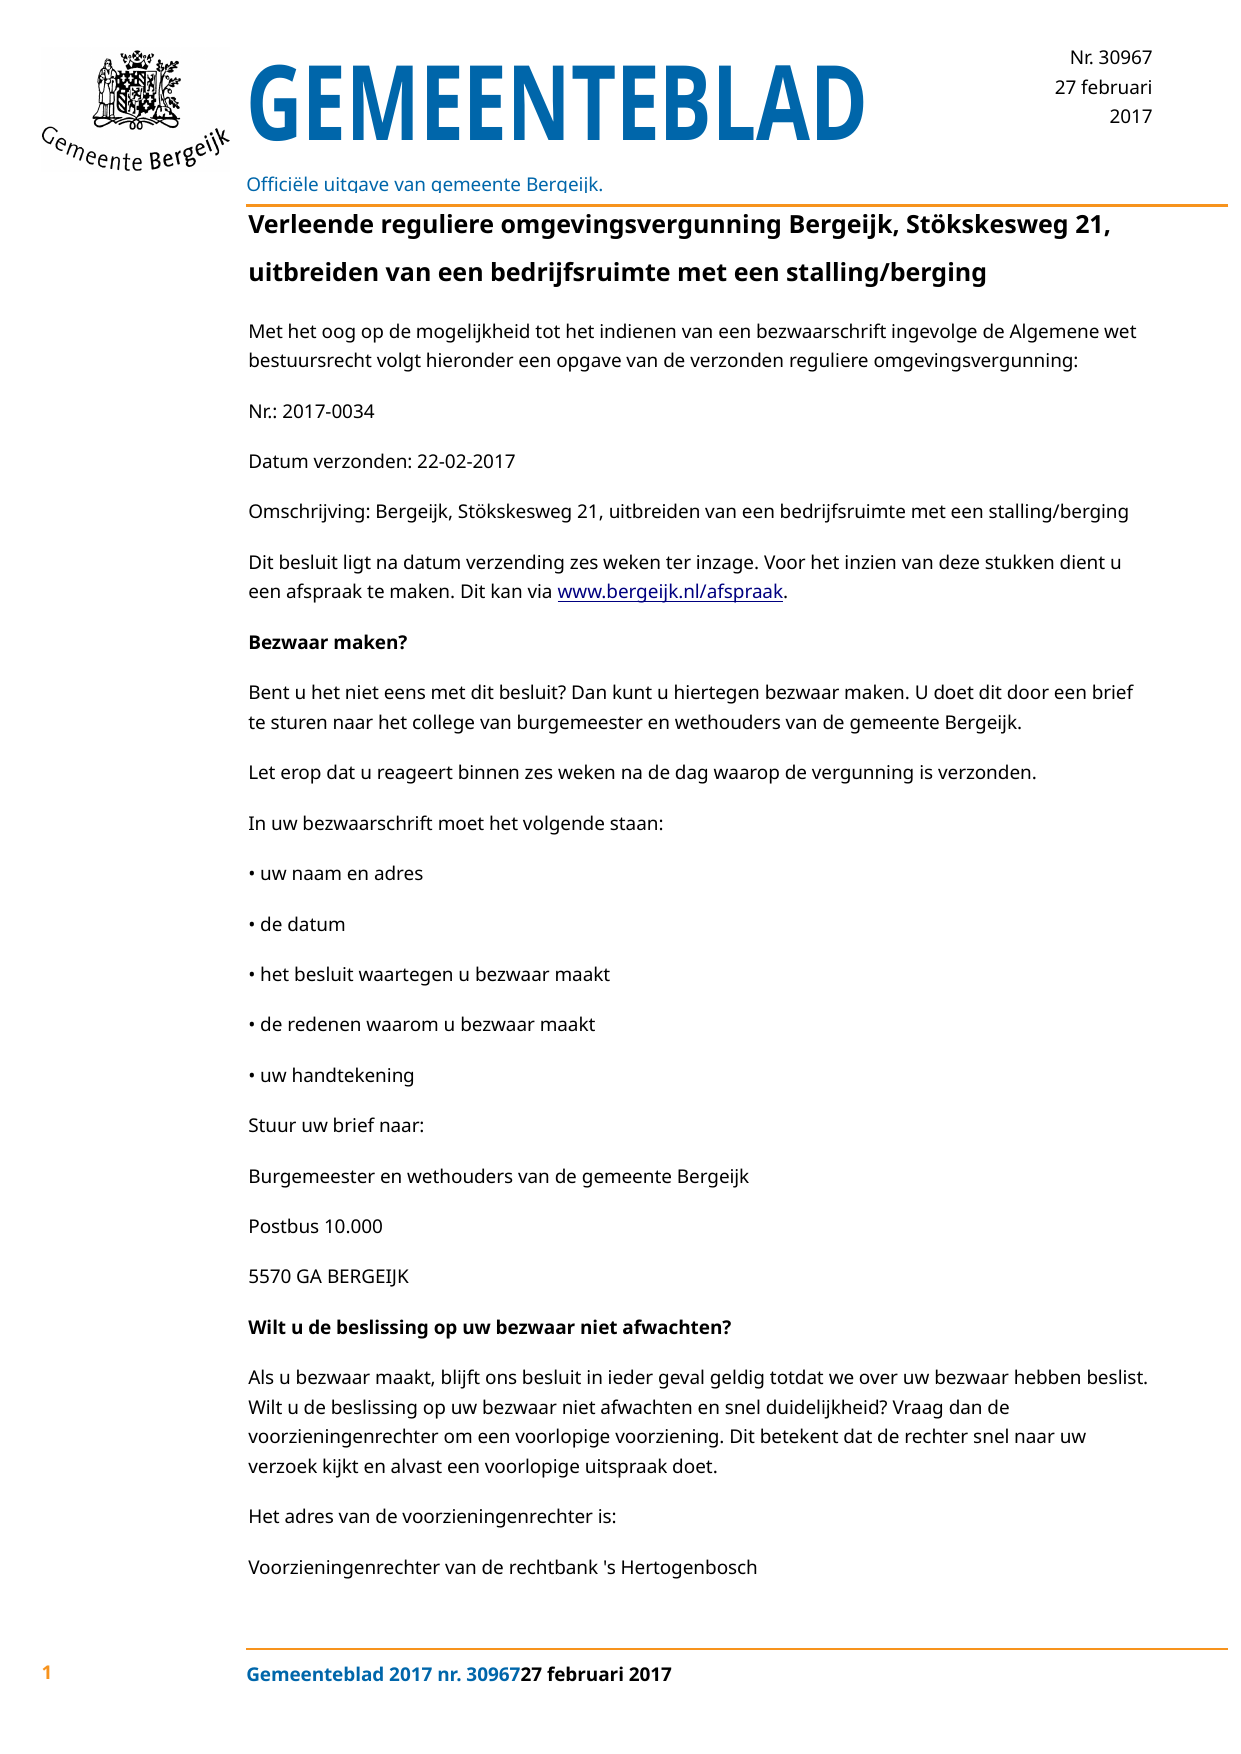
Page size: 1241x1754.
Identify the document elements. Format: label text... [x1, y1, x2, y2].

text Met het oog op de mogelijkheid tot het indienen van een bezwaarschrift ingevolge de Algemene wet bestuursrecht volgt hieronder een opgave van de verzonden reguliere omgevingsvergunning: [248, 318, 1152, 373]
text Als u bezwaar maakt, blijft ons besluit in ieder geval geldig totdat we over uw bezwaar hebben beslist. Wilt u de beslissing op uw bezwaar niet afwachten en snel duidelijkheid? Vraag dan de voorzieningenrechter om een voorlopige voorziening. Dit betekent dat de rechter snel naar uw verzoek kijkt en alvast een voorlopige uitspraak doet. [248, 1364, 1152, 1479]
text Postbus 10.000 [248, 1213, 1152, 1239]
text In uw bezwaarschrift moet het volgende staan: [248, 810, 1152, 836]
text • de datum [248, 911, 1152, 937]
picture [41, 47, 231, 172]
text Wilt u de beslissing op uw bezwaar niet afwachten? [248, 1314, 1152, 1340]
text • de redenen waarom u bezwaar maakt [248, 1012, 1152, 1037]
text Bent u het niet eens met dit besluit? Dan kunt u hiertegen bezwaar maken. U doet dit door een brief te sturen naar het college van burgemeester en wethouders van de gemeente Bergeijk. [248, 679, 1152, 735]
text Verleende reguliere omgevingsvergunning Bergeijk, Stökskesweg 21, uitbreiden van een bedrijfsruimte met een stalling/berging [248, 207, 1152, 288]
text • uw naam en adres [248, 860, 1152, 886]
text Nr.: 2017-0034 [248, 398, 1152, 424]
text Omschrijving: Bergeijk, Stökskesweg 21, uitbreiden van een bedrijfsruimte met een stalling/berging [248, 499, 1152, 524]
text Stuur uw brief naar: [248, 1112, 1152, 1138]
text Bezwaar maken? [248, 629, 1152, 655]
text 5570 GA BERGEIJK [248, 1264, 1152, 1289]
text Datum verzonden: 22-02-2017 [248, 448, 1152, 474]
text • uw handtekening [248, 1062, 1152, 1088]
text • het besluit waartegen u bezwaar maakt [248, 961, 1152, 987]
text Het adres van de voorzieningenrechter is: [248, 1504, 1152, 1529]
text Let erop dat u reageert binnen zes weken na de dag waarop de vergunning is verzonden. [248, 759, 1152, 785]
text Burgemeester en wethouders van de gemeente Bergeijk [248, 1163, 1152, 1189]
text Voorzieningenrechter van de rechtbank 's Hertogenbosch [248, 1554, 1152, 1580]
text Dit besluit ligt na datum verzending zes weken ter inzage. Voor het inzien van deze stukken dient u een afspraak te maken. Dit kan via www.bergeijk.nl/afspraak. [248, 549, 1152, 604]
